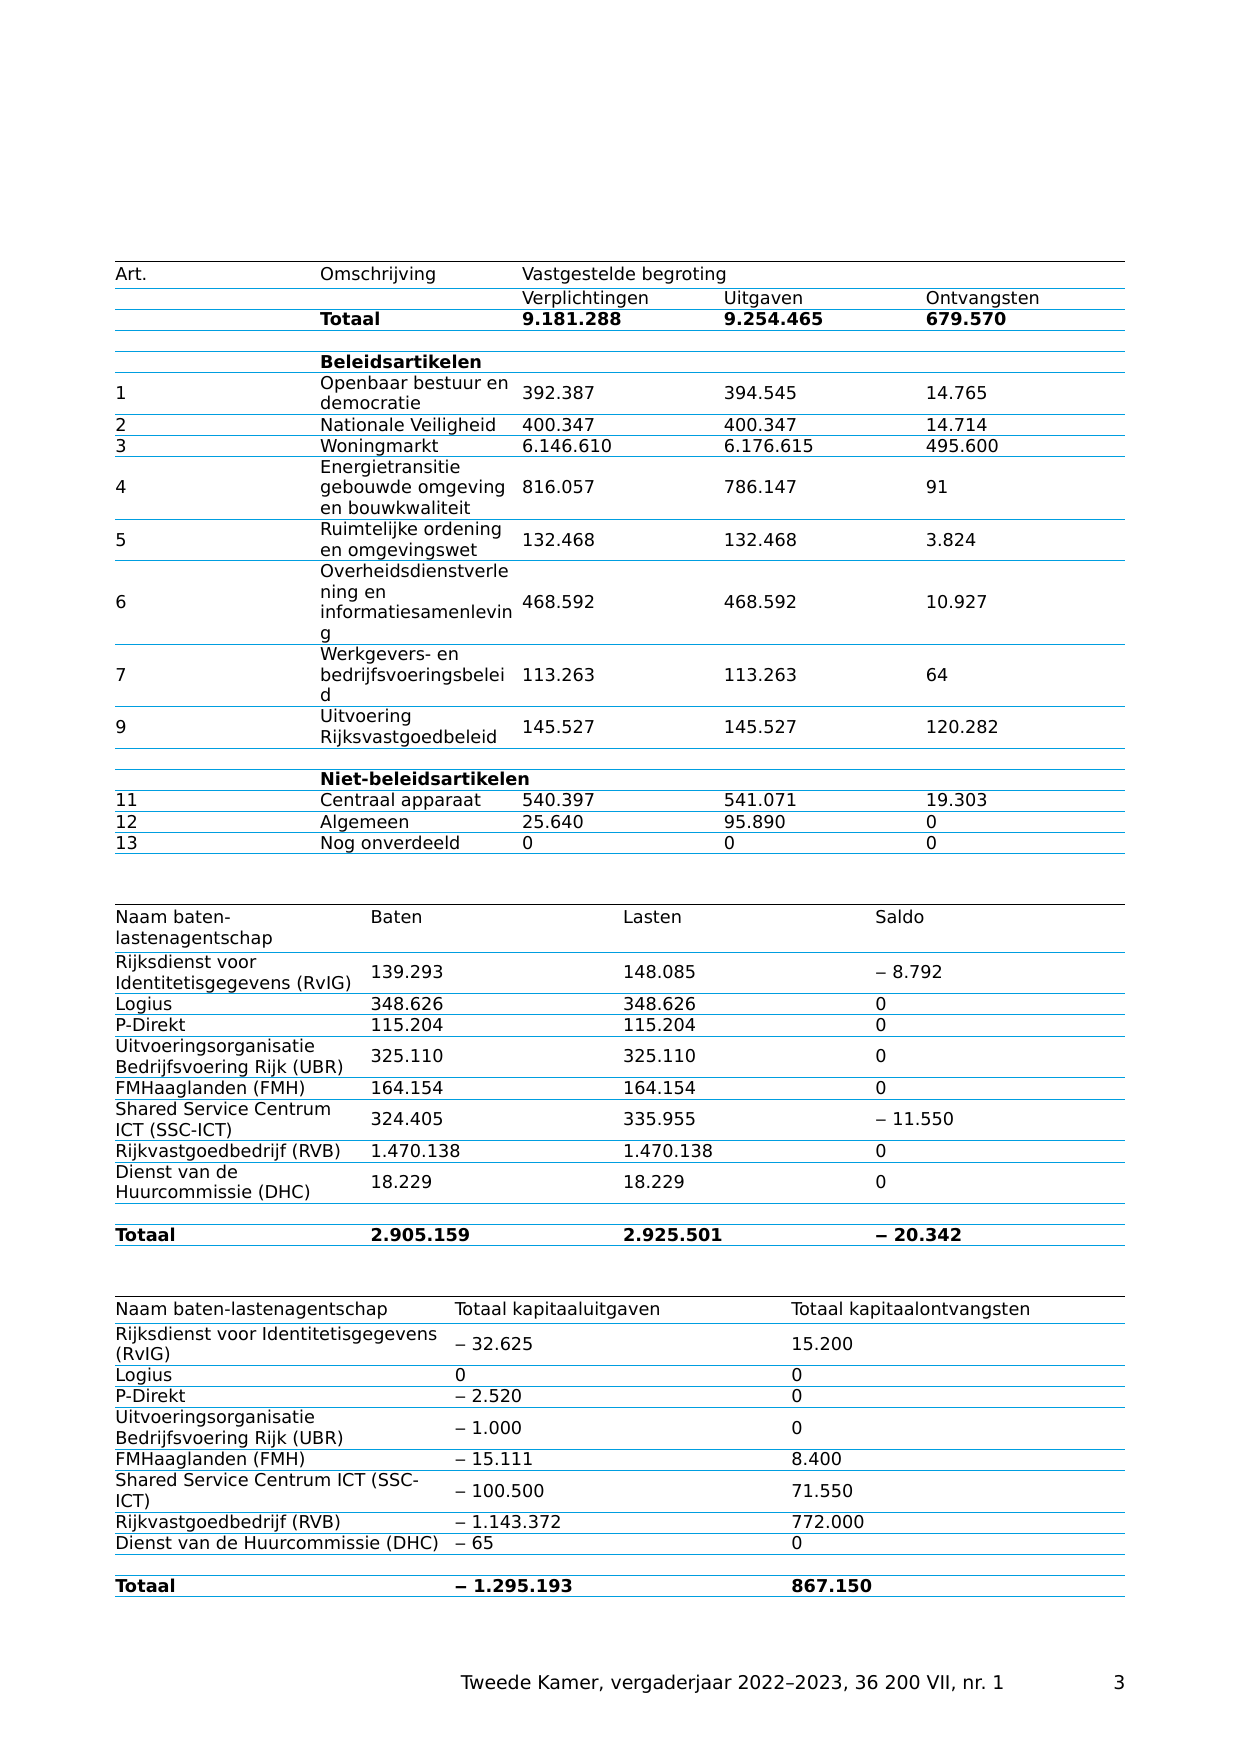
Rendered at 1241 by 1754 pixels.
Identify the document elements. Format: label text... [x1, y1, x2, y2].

table_cell 0 [519, 833, 721, 853]
table_cell Dienst van de Huurcommissie (DHC) [115, 1163, 367, 1203]
table_cell [115, 749, 317, 769]
table_cell Uitvoering Rijksvastgoedbeleid [317, 707, 519, 748]
table_cell 0 [788, 1534, 1125, 1554]
table_cell Dienst van de Huurcommissie (DHC) [115, 1534, 452, 1554]
table_cell Logius [115, 994, 367, 1014]
table_cell P-Direkt [115, 1015, 367, 1036]
table_cell 18.229 [368, 1163, 620, 1203]
table_cell [923, 331, 1125, 351]
table_cell Niet-beleidsartikelen [317, 770, 1125, 790]
table_cell 540.397 [519, 791, 721, 811]
table_cell [115, 310, 317, 330]
table_cell Algemeen [317, 812, 519, 832]
table_cell 2.905.159 [368, 1225, 620, 1245]
table_cell Woningmarkt [317, 436, 519, 456]
table_cell Rijksdienst voor Identitetisgegevens (RvIG) [115, 1324, 452, 1365]
table_cell 5 [115, 520, 317, 560]
table_cell 115.204 [620, 1015, 872, 1036]
table_cell Werkgevers- en bedrijfsvoeringsbeleid [317, 645, 519, 706]
table_cell 0 [788, 1387, 1125, 1407]
table_cell FMHaaglanden (FMH) [115, 1078, 367, 1098]
table_cell Naam baten-lastenagentschap [115, 905, 367, 951]
table_cell Shared Service Centrum ICT (SSC-ICT) [115, 1471, 452, 1512]
table_cell 3 [115, 436, 317, 456]
table_cell 324.405 [368, 1100, 620, 1140]
table_cell Nationale Veiligheid [317, 415, 519, 435]
table_cell [721, 331, 923, 351]
table_cell 400.347 [519, 415, 721, 435]
table_cell ‒ 20.342 [872, 1225, 1125, 1245]
table_cell 1.470.138 [368, 1141, 620, 1161]
table_cell 7 [115, 645, 317, 706]
table_cell [620, 1204, 872, 1224]
table_cell 0 [872, 1015, 1125, 1036]
table_cell Uitgaven [721, 289, 923, 309]
table_cell 0 [452, 1366, 788, 1386]
table_cell 9 [115, 707, 317, 748]
table_cell 6.146.610 [519, 436, 721, 456]
table_cell 15.200 [788, 1324, 1125, 1365]
table_cell ‒ 2.520 [452, 1387, 788, 1407]
table_header Vastgestelde begrotingsstaat inzake de agentschappen voor het jaar 2023 (bedragen x € 1.000) [115, 1271, 1125, 1296]
table_cell 2 [115, 415, 317, 435]
table_cell Naam baten-lastenagentschap [115, 1297, 452, 1323]
table_cell 816.057 [519, 457, 721, 519]
table_cell 145.527 [519, 707, 721, 748]
table_cell 64 [923, 645, 1125, 706]
table_cell ‒ 11.550 [872, 1100, 1125, 1140]
table_cell 1 [115, 373, 317, 414]
table_cell 786.147 [721, 457, 923, 519]
table_cell 18.229 [620, 1163, 872, 1203]
table_cell [115, 1555, 452, 1575]
table_header Vastgestelde begrotingsstaat inzake de agentschappen voor het jaar 2023 (bedragen x € 1.000) [115, 879, 1125, 904]
table_cell 132.468 [721, 520, 923, 560]
table_cell 4 [115, 457, 317, 519]
table_cell 8.400 [788, 1450, 1125, 1470]
table_cell [519, 331, 721, 351]
table_cell Saldo [872, 905, 1125, 951]
table_cell 19.303 [923, 791, 1125, 811]
table_cell ‒ 8.792 [872, 953, 1125, 993]
table_cell 148.085 [620, 953, 872, 993]
table_cell 0 [788, 1366, 1125, 1386]
table_cell [519, 749, 721, 769]
table_cell 325.110 [620, 1037, 872, 1077]
table_cell ‒ 1.143.372 [452, 1513, 788, 1533]
table_cell [317, 331, 519, 351]
table_cell 679.570 [923, 310, 1125, 330]
table_cell Totaal [317, 310, 519, 330]
table_cell Uitvoeringsorganisatie Bedrijfsvoering Rijk (UBR) [115, 1037, 367, 1077]
table_cell 325.110 [368, 1037, 620, 1077]
table_cell 25.640 [519, 812, 721, 832]
table_cell 0 [872, 1163, 1125, 1203]
table_cell Rijkvastgoedbedrijf (RVB) [115, 1141, 367, 1161]
table_cell P-Direkt [115, 1387, 452, 1407]
table_cell 0 [923, 812, 1125, 832]
table_cell 772.000 [788, 1513, 1125, 1533]
table_cell ‒ 1.295.193 [452, 1576, 788, 1596]
table_cell 164.154 [620, 1078, 872, 1098]
table_cell 11 [115, 791, 317, 811]
table_cell ‒ 65 [452, 1534, 788, 1554]
table_cell 113.263 [519, 645, 721, 706]
table_cell 335.955 [620, 1100, 872, 1140]
table_cell [115, 289, 317, 309]
table_cell Shared Service Centrum ICT (SSC-ICT) [115, 1100, 367, 1140]
table_cell 95.890 [721, 812, 923, 832]
table_cell 0 [788, 1408, 1125, 1449]
table_cell 0 [872, 994, 1125, 1014]
table_cell [788, 1555, 1125, 1575]
table_cell [923, 749, 1125, 769]
table_cell Uitvoeringsorganisatie Bedrijfsvoering Rijk (UBR) [115, 1408, 452, 1449]
table_cell Ontvangsten [923, 289, 1125, 309]
table_cell [721, 749, 923, 769]
table_cell 113.263 [721, 645, 923, 706]
table_cell Baten [368, 905, 620, 951]
table_cell 0 [872, 1078, 1125, 1098]
table_cell Beleidsartikelen [317, 352, 1125, 372]
table_cell Omschrijving [317, 262, 519, 288]
table_cell 71.550 [788, 1471, 1125, 1512]
table_cell 120.282 [923, 707, 1125, 748]
table_cell ‒ 1.000 [452, 1408, 788, 1449]
table_cell [317, 749, 519, 769]
table_cell 0 [923, 833, 1125, 853]
table_cell Rijkvastgoedbedrijf (RVB) [115, 1513, 452, 1533]
table_cell Ruimtelijke ordening en omgevingswet [317, 520, 519, 560]
table_cell Centraal apparaat [317, 791, 519, 811]
table_cell Openbaar bestuur en democratie [317, 373, 519, 414]
table_cell 495.600 [923, 436, 1125, 456]
table_cell 12 [115, 812, 317, 832]
table_cell Art. [115, 262, 317, 288]
table_cell Overheidsdienstverlening en informatiesamenleving [317, 561, 519, 643]
table_cell 2.925.501 [620, 1225, 872, 1245]
table_cell [115, 352, 317, 372]
table_cell ‒ 32.625 [452, 1324, 788, 1365]
table_cell 10.927 [923, 561, 1125, 643]
table_cell Totaal [115, 1576, 452, 1596]
table_cell ‒ 15.111 [452, 1450, 788, 1470]
table_cell 867.150 [788, 1576, 1125, 1596]
table_cell Totaal [115, 1225, 367, 1245]
table_cell 1.470.138 [620, 1141, 872, 1161]
table_cell Energietransitie gebouwde omgeving en bouwkwaliteit [317, 457, 519, 519]
table_cell 91 [923, 457, 1125, 519]
table_cell 115.204 [368, 1015, 620, 1036]
table_cell 9.254.465 [721, 310, 923, 330]
table_cell FMHaaglanden (FMH) [115, 1450, 452, 1470]
table_cell 348.626 [368, 994, 620, 1014]
table_cell Verplichtingen [519, 289, 721, 309]
table_cell 9.181.288 [519, 310, 721, 330]
table_cell Nog onverdeeld [317, 833, 519, 853]
table_cell ‒ 100.500 [452, 1471, 788, 1512]
table_cell [452, 1555, 788, 1575]
table_cell 0 [872, 1037, 1125, 1077]
table_cell 348.626 [620, 994, 872, 1014]
table_cell 164.154 [368, 1078, 620, 1098]
table_cell 139.293 [368, 953, 620, 993]
table_cell 132.468 [519, 520, 721, 560]
table_cell Totaal kapitaaluitgaven [452, 1297, 788, 1323]
table_cell Lasten [620, 905, 872, 951]
table_cell [115, 331, 317, 351]
table_cell 400.347 [721, 415, 923, 435]
table_cell [368, 1204, 620, 1224]
table_cell 14.714 [923, 415, 1125, 435]
table_cell 6.176.615 [721, 436, 923, 456]
table_cell 0 [721, 833, 923, 853]
table_cell 14.765 [923, 373, 1125, 414]
table_cell 468.592 [721, 561, 923, 643]
table_cell [872, 1204, 1125, 1224]
table_cell 13 [115, 833, 317, 853]
table_cell 0 [872, 1141, 1125, 1161]
table_cell 6 [115, 561, 317, 643]
table_cell 541.071 [721, 791, 923, 811]
table_cell Rijksdienst voor Identitetisgegevens (RvIG) [115, 953, 367, 993]
table_cell 3.824 [923, 520, 1125, 560]
table_cell Logius [115, 1366, 452, 1386]
table_cell [115, 1204, 367, 1224]
table_cell 468.592 [519, 561, 721, 643]
table_cell 394.545 [721, 373, 923, 414]
table_cell [115, 770, 317, 790]
table_cell 145.527 [721, 707, 923, 748]
table_cell Vastgestelde begroting [519, 262, 1125, 288]
table_cell Totaal kapitaalontvangsten [788, 1297, 1125, 1323]
table_header Vastgestelde departementale begrotingsstaat van het Ministerie van Binnenlandse Zaken en Koninkrijksrelaties (VII) voor het jaar 2023 (bedragen x € 1.000) [115, 213, 1125, 261]
table_cell 392.387 [519, 373, 721, 414]
table_cell [317, 289, 519, 309]
